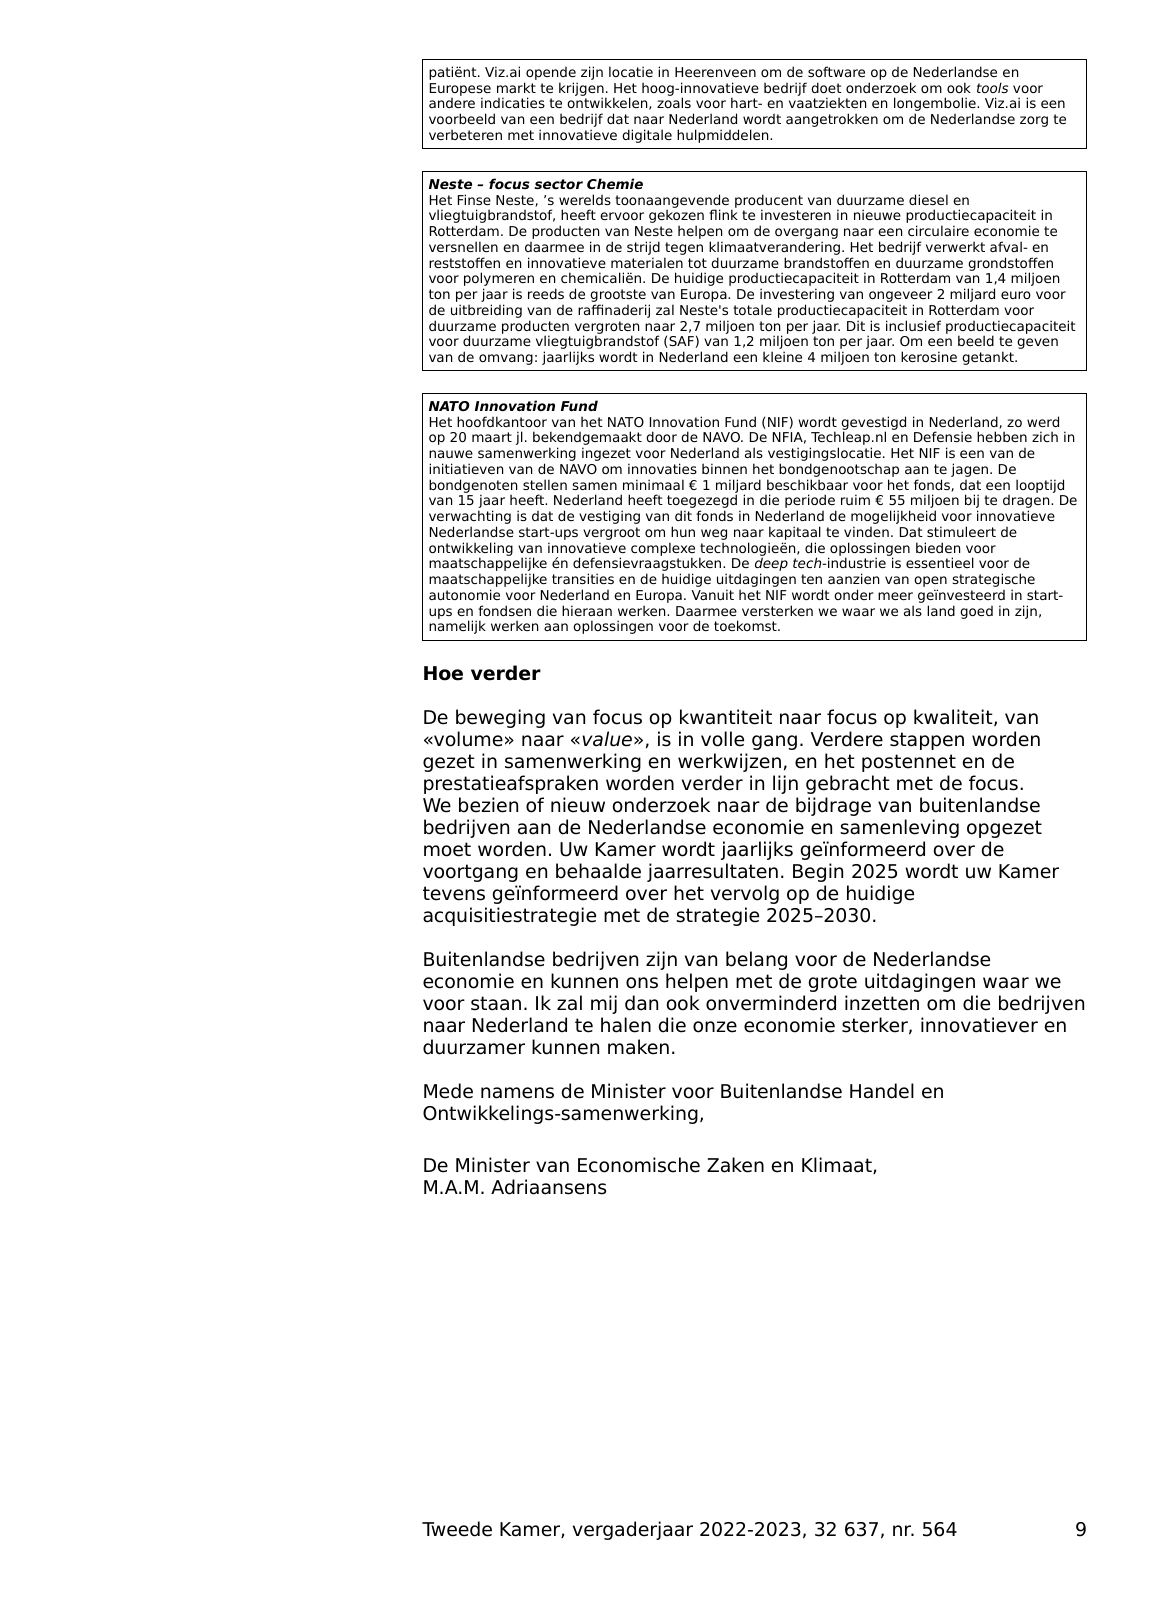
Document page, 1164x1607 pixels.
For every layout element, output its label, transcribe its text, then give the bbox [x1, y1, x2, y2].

table_header Neste – focus sector Chemie Het Finse Neste, ’s werelds toonaangevende producent van duurzame diesel en vliegtuigbrandstof, heeft ervoor gekozen flink te investeren in nieuwe productiecapaciteit in Rotterdam. De producten van Neste helpen om de overgang naar een circulaire economie te versnellen en daarmee in de strijd tegen klimaatverandering. Het bedrijf verwerkt afval- en reststoffen en innovatieve materialen tot duurzame brandstoffen en duurzame grondstoffen voor polymeren en chemicaliën. De huidige productiecapaciteit in Rotterdam van 1,4 miljoen ton per jaar is reeds de grootste van Europa. De investering van ongeveer 2 miljard euro voor de uitbreiding van de raffinaderij zal Neste's totale productiecapaciteit in Rotterdam voor duurzame producten vergroten naar 2,7 miljoen ton per jaar. Dit is inclusief productiecapaciteit voor duurzame vliegtuigbrandstof (SAF) van 1,2 miljoen ton per jaar. Om een beeld te geven van de omvang: jaarlijks wordt in Nederland een kleine 4 miljoen ton kerosine getankt. [423, 172, 1086, 370]
table_header NATO Innovation Fund Het hoofdkantoor van het NATO Innovation Fund (NIF) wordt gevestigd in Nederland, zo werd op 20 maart jl. bekendgemaakt door de NAVO. De NFIA, Techleap.nl en Defensie hebben zich in nauwe samenwerking ingezet voor Nederland als vestigingslocatie. Het NIF is een van de initiatieven van de NAVO om innovaties binnen het bondgenootschap aan te jagen. De bondgenoten stellen samen minimaal € 1 miljard beschikbaar voor het fonds, dat een looptijd van 15 jaar heeft. Nederland heeft toegezegd in die periode ruim € 55 miljoen bij te dragen. De verwachting is dat de vestiging van dit fonds in Nederland de mogelijkheid voor innovatieve Nederlandse start-ups vergroot om hun weg naar kapitaal te vinden. Dat stimuleert de ontwikkeling van innovatieve complexe technologieën, die oplossingen bieden voor maatschappelijke én defensievraagstukken. De deep tech-industrie is essentieel voor de maatschappelijke transities en de huidige uitdagingen ten aanzien van open strategische autonomie voor Nederland en Europa. Vanuit het NIF wordt onder meer geïnvesteerd in start-ups en fondsen die hieraan werken. Daarmee versterken we waar we als land goed in zijn, namelijk werken aan oplossingen voor de toekomst. [423, 394, 1086, 639]
text We bezien of nieuw onderzoek naar de bijdrage van buitenlandse bedrijven aan de Nederlandse economie en samenleving opgezet moet worden. Uw Kamer wordt jaarlijks geïnformeerd over de voortgang en behaalde jaarresultaten. Begin 2025 wordt uw Kamer tevens geïnformeerd over het vervolg op de huidige acquisitiestrategie met de strategie 2025–2030. [422, 795, 1087, 927]
text Buitenlandse bedrijven zijn van belang voor de Nederlandse economie en kunnen ons helpen met de grote uitdagingen waar we voor staan. Ik zal mij dan ook onverminderd inzetten om die bedrijven naar Nederland te halen die onze economie sterker, innovatiever en duurzamer kunnen maken. [422, 949, 1087, 1059]
text De Minister van Economische Zaken en Klimaat, M.A.M. Adriaansens [422, 1155, 1087, 1199]
subtitle Hoe verder [422, 663, 1087, 685]
table_header patiënt. Viz.ai opende zijn locatie in Heerenveen om de software op de Nederlandse en Europese markt te krijgen. Het hoog-innovatieve bedrijf doet onderzoek om ook tools voor andere indicaties te ontwikkelen, zoals voor hart- en vaatziekten en longembolie. Viz.ai is een voorbeeld van een bedrijf dat naar Nederland wordt aangetrokken om de Nederlandse zorg te verbeteren met innovatieve digitale hulpmiddelen. [423, 60, 1086, 148]
text De beweging van focus op kwantiteit naar focus op kwaliteit, van «volume» naar «value», is in volle gang. Verdere stappen worden gezet in samenwerking en werkwijzen, en het postennet en de prestatieafspraken worden verder in lijn gebracht met de focus. [422, 707, 1087, 795]
text Mede namens de Minister voor Buitenlandse Handel en Ontwikkelings-samenwerking, [422, 1081, 1087, 1125]
